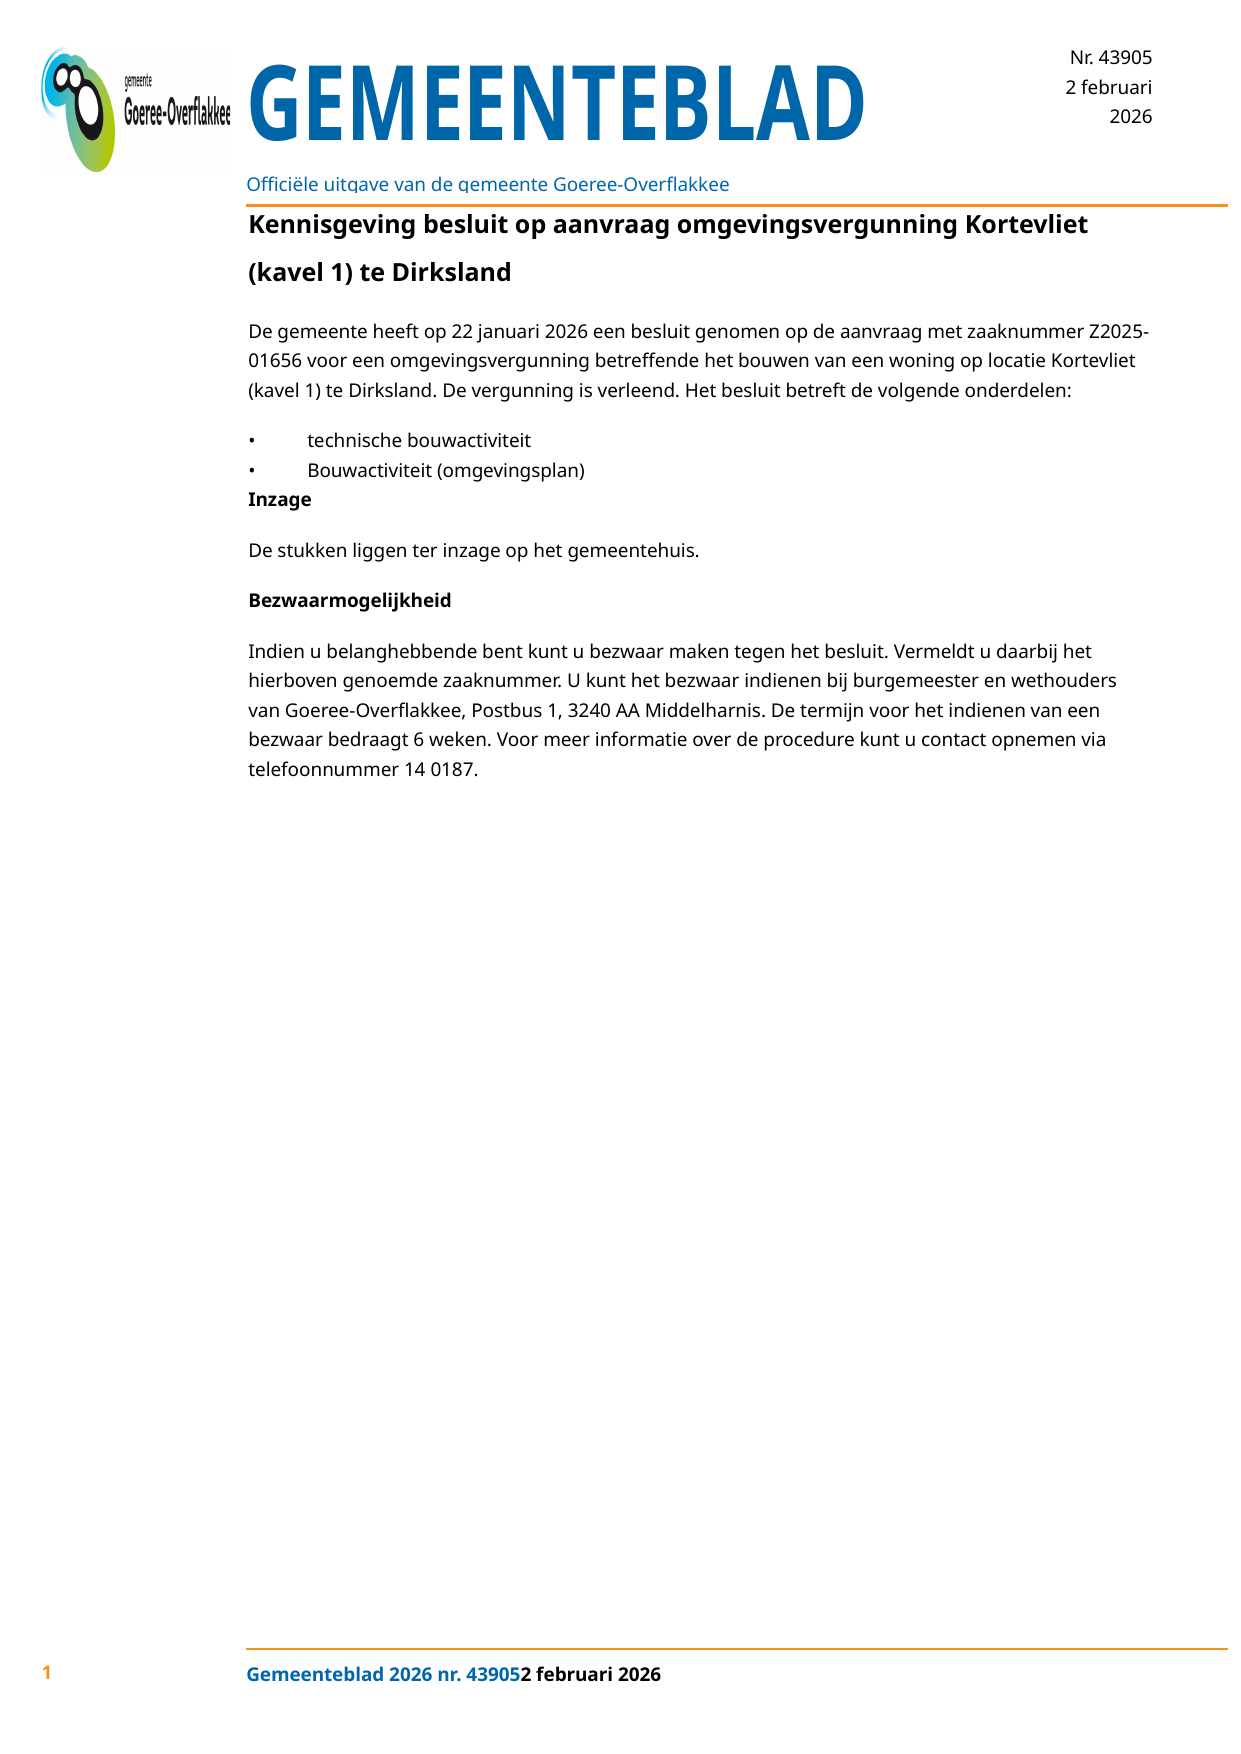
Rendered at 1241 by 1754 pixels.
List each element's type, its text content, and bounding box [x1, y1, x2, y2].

text Inzage [248, 487, 1152, 512]
list Bouwactiviteit (omgevingsplan) [248, 457, 1152, 483]
picture [41, 47, 231, 172]
text Indien u belanghebbende bent kunt u bezwaar maken tegen het besluit. Vermeldt u daarbij het hierboven genoemde zaaknummer. U kunt het bezwaar indienen bij burgemeester en wethouders van Goeree-Overflakkee, Postbus 1, 3240 AA Middelharnis. De termijn voor het indienen van een bezwaar bedraagt 6 weken. Voor meer informatie over de procedure kunt u contact opnemen via telefoonnummer 14 0187. [248, 638, 1152, 782]
list technische bouwactiviteit [248, 427, 1152, 453]
text Bezwaarmogelijkheid [248, 587, 1152, 613]
text De gemeente heeft op 22 januari 2026 een besluit genomen op de aanvraag met zaaknummer Z2025-01656 voor een omgevingsvergunning betreffende het bouwen van een woning op locatie Kortevliet (kavel 1) te Dirksland. De vergunning is verleend. Het besluit betreft de volgende onderdelen: [248, 318, 1152, 403]
text De stukken liggen ter inzage op het gemeentehuis. [248, 537, 1152, 563]
text Kennisgeving besluit op aanvraag omgevingsvergunning Kortevliet (kavel 1) te Dirksland [248, 207, 1152, 288]
